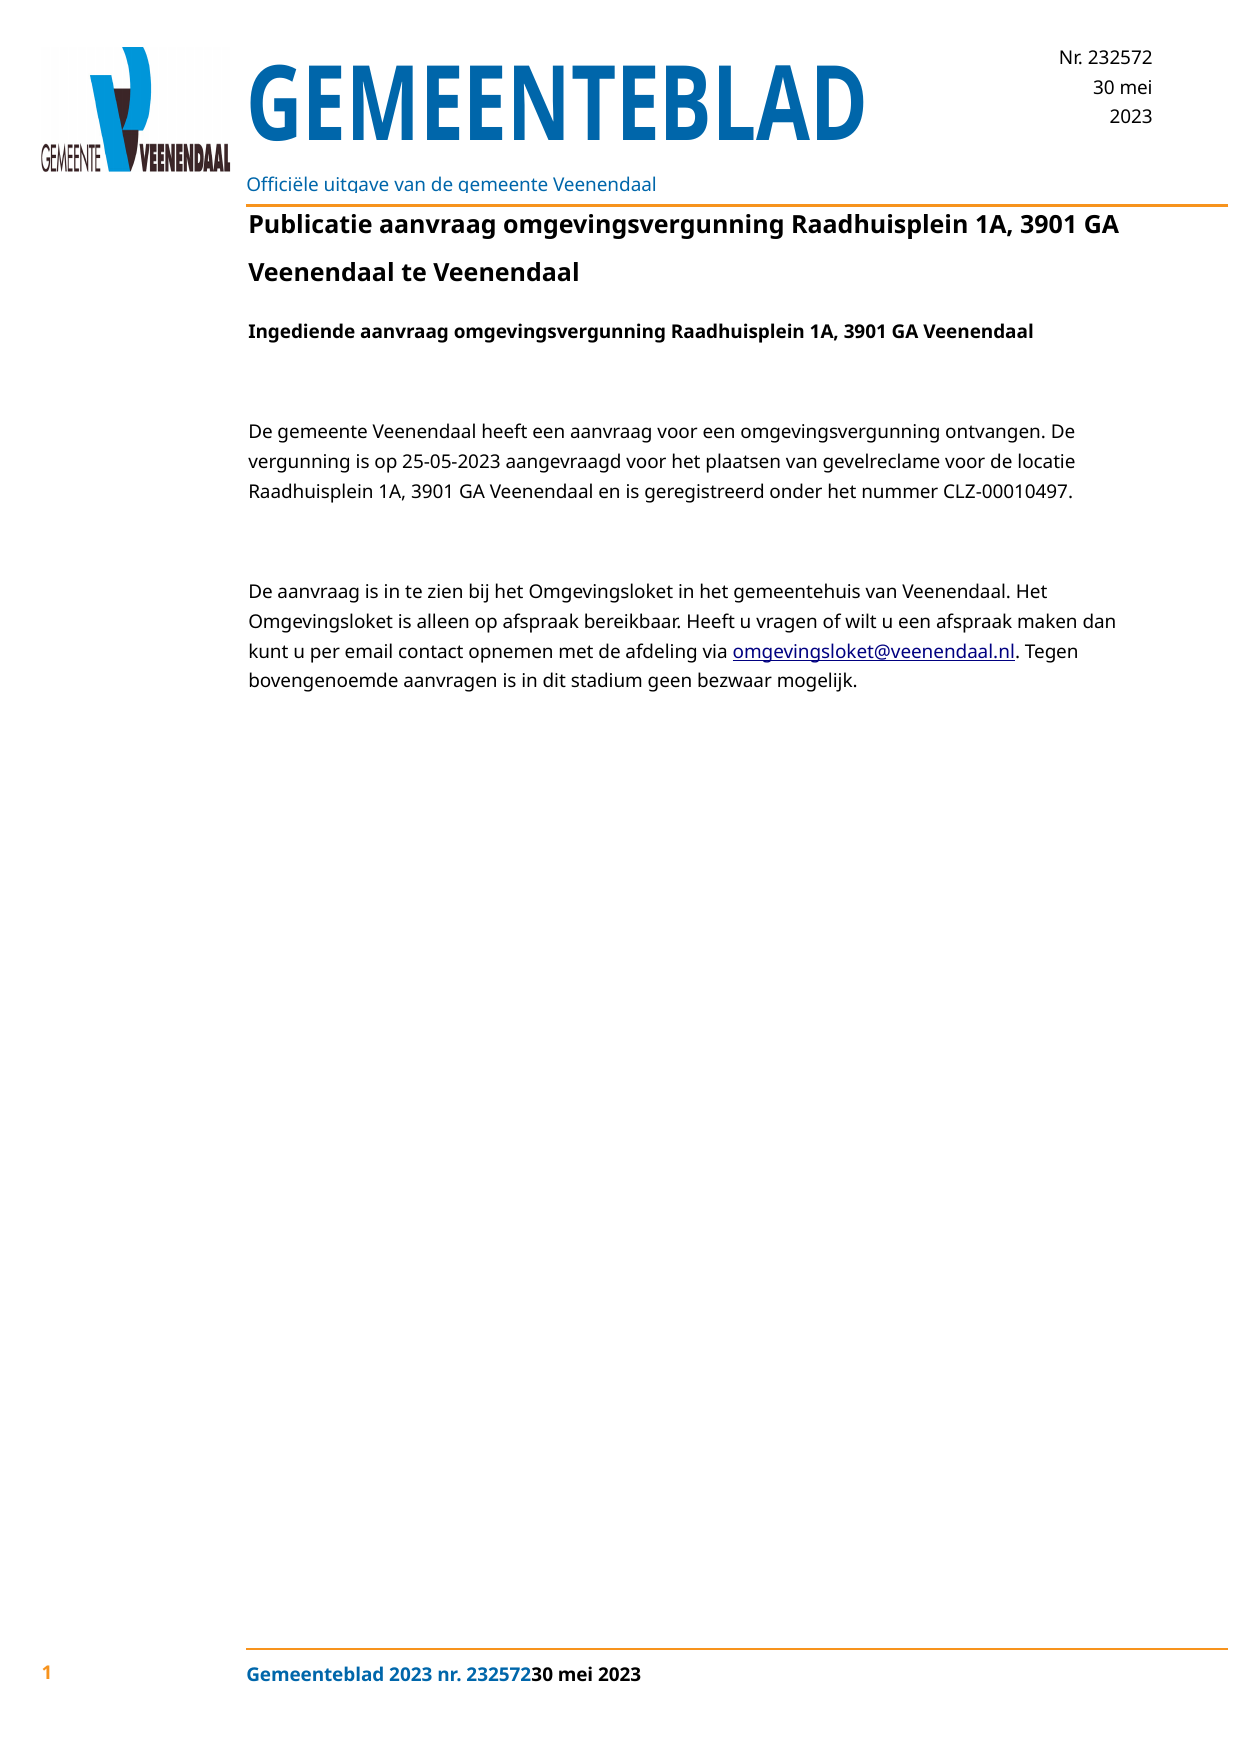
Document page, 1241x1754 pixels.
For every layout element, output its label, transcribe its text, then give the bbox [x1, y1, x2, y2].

text De aanvraag is in te zien bij het Omgevingsloket in het gemeentehuis van Veenendaal. Het Omgevingsloket is alleen op afspraak bereikbaar. Heeft u vragen of wilt u een afspraak maken dan kunt u per email contact opnemen met de afdeling via omgevingsloket@veenendaal.nl. Tegen bovengenoemde aanvragen is in dit stadium geen bezwaar mogelijk. [248, 579, 1152, 693]
picture [123, 47, 231, 172]
picture [41, 47, 130, 172]
text Ingediende aanvraag omgevingsvergunning Raadhuisplein 1A, 3901 GA Veenendaal [248, 318, 1152, 344]
text De gemeente Veenendaal heeft een aanvraag voor een omgevingsvergunning ontvangen. De vergunning is op 25-05-2023 aangevraagd voor het plaatsen van gevelreclame voor de locatie Raadhuisplein 1A, 3901 GA Veenendaal en is geregistreerd onder het nummer CLZ-00010497. [248, 419, 1152, 504]
text Publicatie aanvraag omgevingsvergunning Raadhuisplein 1A, 3901 GA Veenendaal te Veenendaal [248, 207, 1152, 288]
